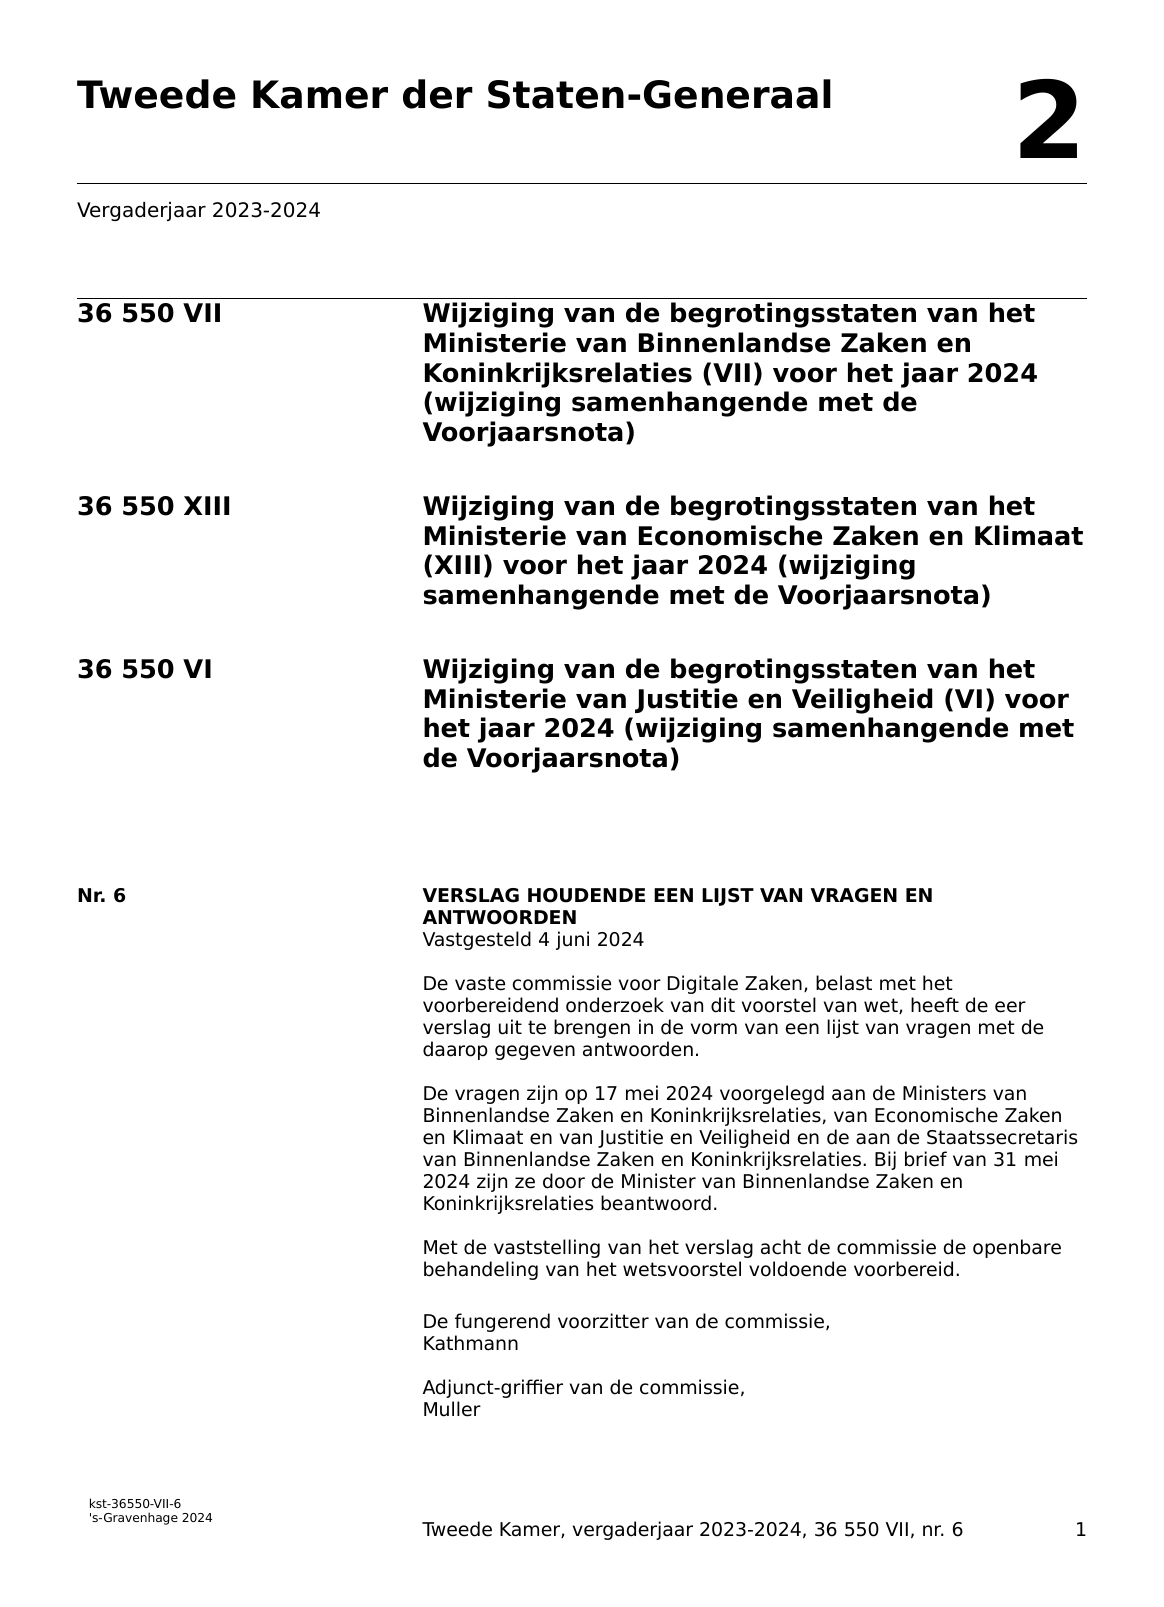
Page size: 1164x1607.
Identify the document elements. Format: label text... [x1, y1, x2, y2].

text De vaste commissie voor Digitale Zaken, belast met het voorbereidend onderzoek van dit voorstel van wet, heeft de eer verslag uit te brengen in de vorm van een lijst van vragen met de daarop gegeven antwoorden. [422, 973, 1087, 1061]
table_header Tweede Kamer der Staten-Generaal [77, 59, 886, 183]
subtitle Nr. 6 VERSLAG HOUDENDE EEN LIJST VAN VRAGEN EN ANTWOORDEN [77, 885, 1087, 929]
text De vragen zijn op 17 mei 2024 voorgelegd aan de Ministers van Binnenlandse Zaken en Koninkrijksrelaties, van Economische Zaken en Klimaat en van Justitie en Veiligheid en de aan de Staatssecretaris van Binnenlandse Zaken en Koninkrijksrelaties. Bij brief van 31 mei 2024 zijn ze door de Minister van Binnenlandse Zaken en Koninkrijksrelaties beantwoord. [422, 1083, 1087, 1215]
table_header 2 [886, 59, 1087, 183]
subtitle 36 550 VI Wijziging van de begrotingsstaten van het Ministerie van Justitie en Veiligheid (VI) voor het jaar 2024 (wijziging samenhangende met de Voorjaarsnota) [77, 655, 1087, 774]
text De fungerend voorzitter van de commissie, Kathmann [422, 1311, 1087, 1355]
subtitle 36 550 VII Wijziging van de begrotingsstaten van het Ministerie van Binnenlandse Zaken en Koninkrijksrelaties (VII) voor het jaar 2024 (wijziging samenhangende met de Voorjaarsnota) [77, 299, 1087, 447]
text Vastgesteld 4 juni 2024 [422, 929, 1087, 951]
text kst-36550-VII-6 [88, 1497, 323, 1511]
subtitle 36 550 XIII Wijziging van de begrotingsstaten van het Ministerie van Economische Zaken en Klimaat (XIII) voor het jaar 2024 (wijziging samenhangende met de Voorjaarsnota) [77, 492, 1087, 611]
text Met de vaststelling van het verslag acht de commissie de openbare behandeling van het wetsvoorstel voldoende voorbereid. [422, 1237, 1087, 1281]
text 's-Gravenhage 2024 [88, 1511, 323, 1525]
table_cell Vergaderjaar 2023-2024 [77, 184, 1087, 298]
text Adjunct-griffier van de commissie, Muller [422, 1377, 1087, 1421]
